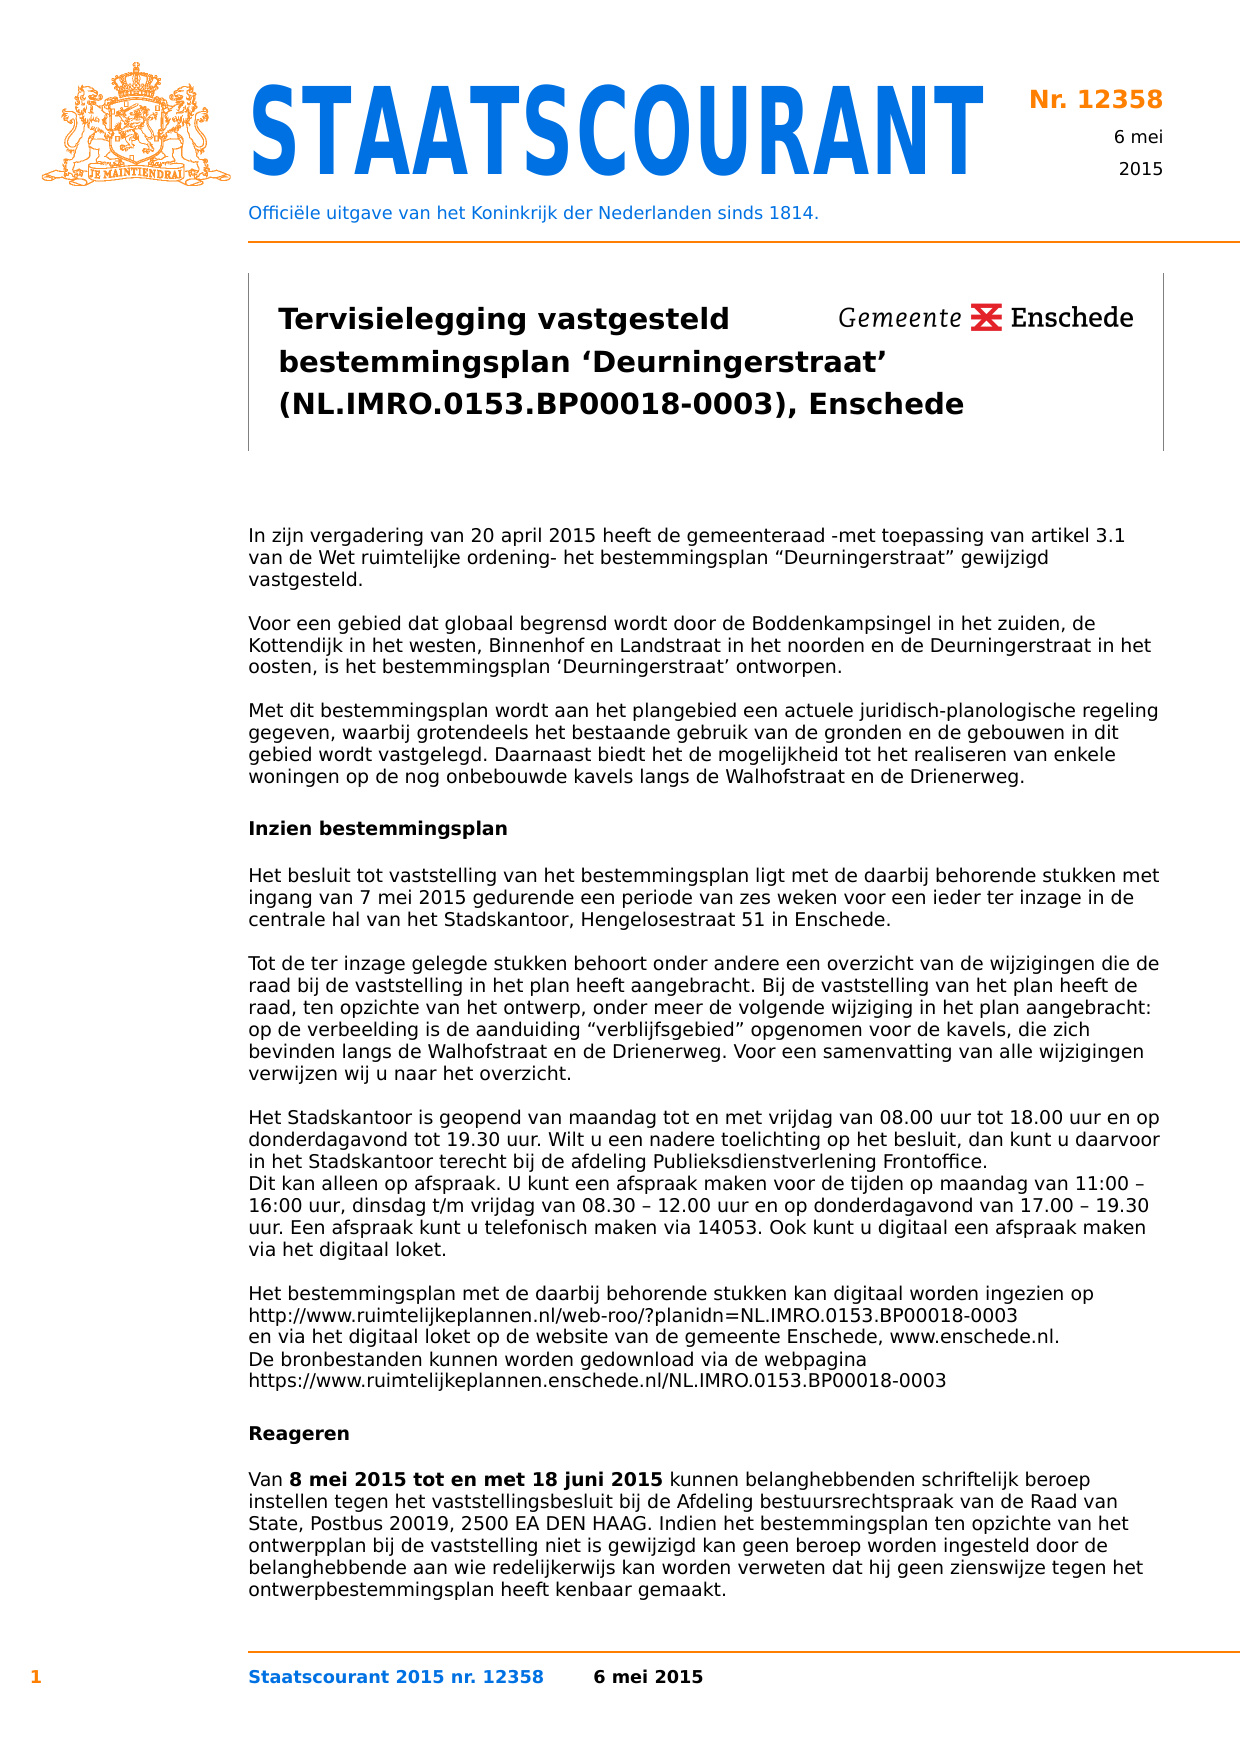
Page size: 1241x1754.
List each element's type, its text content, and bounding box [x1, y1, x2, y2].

table_cell 6 mei [998, 121, 1240, 153]
text Tot de ter inzage gelegde stukken behoort onder andere een overzicht van de wijzigingen die de raad bij de vaststelling in het plan heeft aangebracht. Bij de vaststelling van het plan heeft de raad, ten opzichte van het ontwerp, onder meer de volgende wijziging in het plan aangebracht: op de verbeelding is de aanduiding “verblijfsgebied” opgenomen voor de kavels, die zich bevinden langs de Walhofstraat en de Drienerweg. Voor een samenvatting van alle wijzigingen verwijzen wij u naar het overzicht. [248, 953, 1163, 1085]
text Het bestemmingsplan met de daarbij behorende stukken kan digitaal worden ingezien op http://www.ruimtelijkeplannen.nl/web-roo/?planidn=NL.IMRO.0153.BP00018-0003 [248, 1282, 1163, 1326]
table_header [25, 62, 248, 241]
text Van 8 mei 2015 tot en met 18 juni 2015 kunnen belanghebbenden schriftelijk beroep instellen tegen het vaststellingsbesluit bij de Afdeling bestuursrechtspraak van de Raad van State, Postbus 20019, 2500 EA DEN HAAG. Indien het bestemmingsplan ten opzichte van het ontwerpplan bij de vaststelling niet is gewijzigd kan geen beroep worden ingesteld door de belanghebbende aan wie redelijkerwijs kan worden verweten dat hij geen zienswijze tegen het ontwerpbestemmingsplan heeft kenbaar gemaakt. [248, 1469, 1163, 1601]
subtitle Tervisielegging vastgesteld bestemmingsplan ‘Deurningerstraat’ (NL.IMRO.0153.BP00018-0003), Enschede [249, 273, 1163, 451]
table_header Nr. 12358 [998, 62, 1240, 121]
text Met dit bestemmingsplan wordt aan het plangebied een actuele juridisch-planologische regeling gegeven, waarbij grotendeels het bestaande gebruik van de gronden en de gebouwen in dit gebied wordt vastgelegd. Daarnaast biedt het de mogelijkheid tot het realiseren van enkele woningen op de nog onbebouwde kavels langs de Walhofstraat en de Drienerweg. [248, 700, 1163, 788]
picture [41, 62, 231, 186]
subtitle Inzien bestemmingsplan [248, 818, 1163, 840]
text De bronbestanden kunnen worden gedownload via de webpagina [248, 1348, 1163, 1370]
table_cell 2015 [998, 153, 1240, 203]
subtitle Reageren [248, 1422, 1163, 1444]
text en via het digitaal loket op de website van de gemeente Enschede, www.enschede.nl. [248, 1326, 1163, 1348]
picture [838, 302, 1134, 332]
text https://www.ruimtelijkeplannen.enschede.nl/NL.IMRO.0153.BP00018-0003 [248, 1370, 1163, 1392]
table_cell Officiële uitgave van het Koninkrijk der Nederlanden sinds 1814. [248, 203, 1240, 241]
text Voor een gebied dat globaal begrensd wordt door de Boddenkampsingel in het zuiden, de Kottendijk in het westen, Binnenhof en Landstraat in het noorden en de Deurningerstraat in het oosten, is het bestemmingsplan ‘Deurningerstraat’ ontworpen. [248, 612, 1163, 678]
text Dit kan alleen op afspraak. U kunt een afspraak maken voor de tijden op maandag van 11:00 – 16:00 uur, dinsdag t/m vrijdag van 08.30 – 12.00 uur en op donderdagavond van 17.00 – 19.30 uur. Een afspraak kunt u telefonisch maken via 14053. Ook kunt u digitaal een afspraak maken via het digitaal loket. [248, 1173, 1163, 1261]
text In zijn vergadering van 20 april 2015 heeft de gemeenteraad -met toepassing van artikel 3.1 van de Wet ruimtelijke ordening- het bestemmingsplan “Deurningerstraat” gewijzigd vastgesteld. [248, 525, 1163, 591]
text Het Stadskantoor is geopend van maandag tot en met vrijdag van 08.00 uur tot 18.00 uur en op donderdagavond tot 19.30 uur. Wilt u een nadere toelichting op het besluit, dan kunt u daarvoor in het Stadskantoor terecht bij de afdeling Publieksdienstverlening Frontoffice. [248, 1107, 1163, 1173]
table_header STAATSCOURANT [248, 62, 998, 203]
text Het besluit tot vaststelling van het bestemmingsplan ligt met de daarbij behorende stukken met ingang van 7 mei 2015 gedurende een periode van zes weken voor een ieder ter inzage in de centrale hal van het Stadskantoor, Hengelosestraat 51 in Enschede. [248, 865, 1163, 931]
